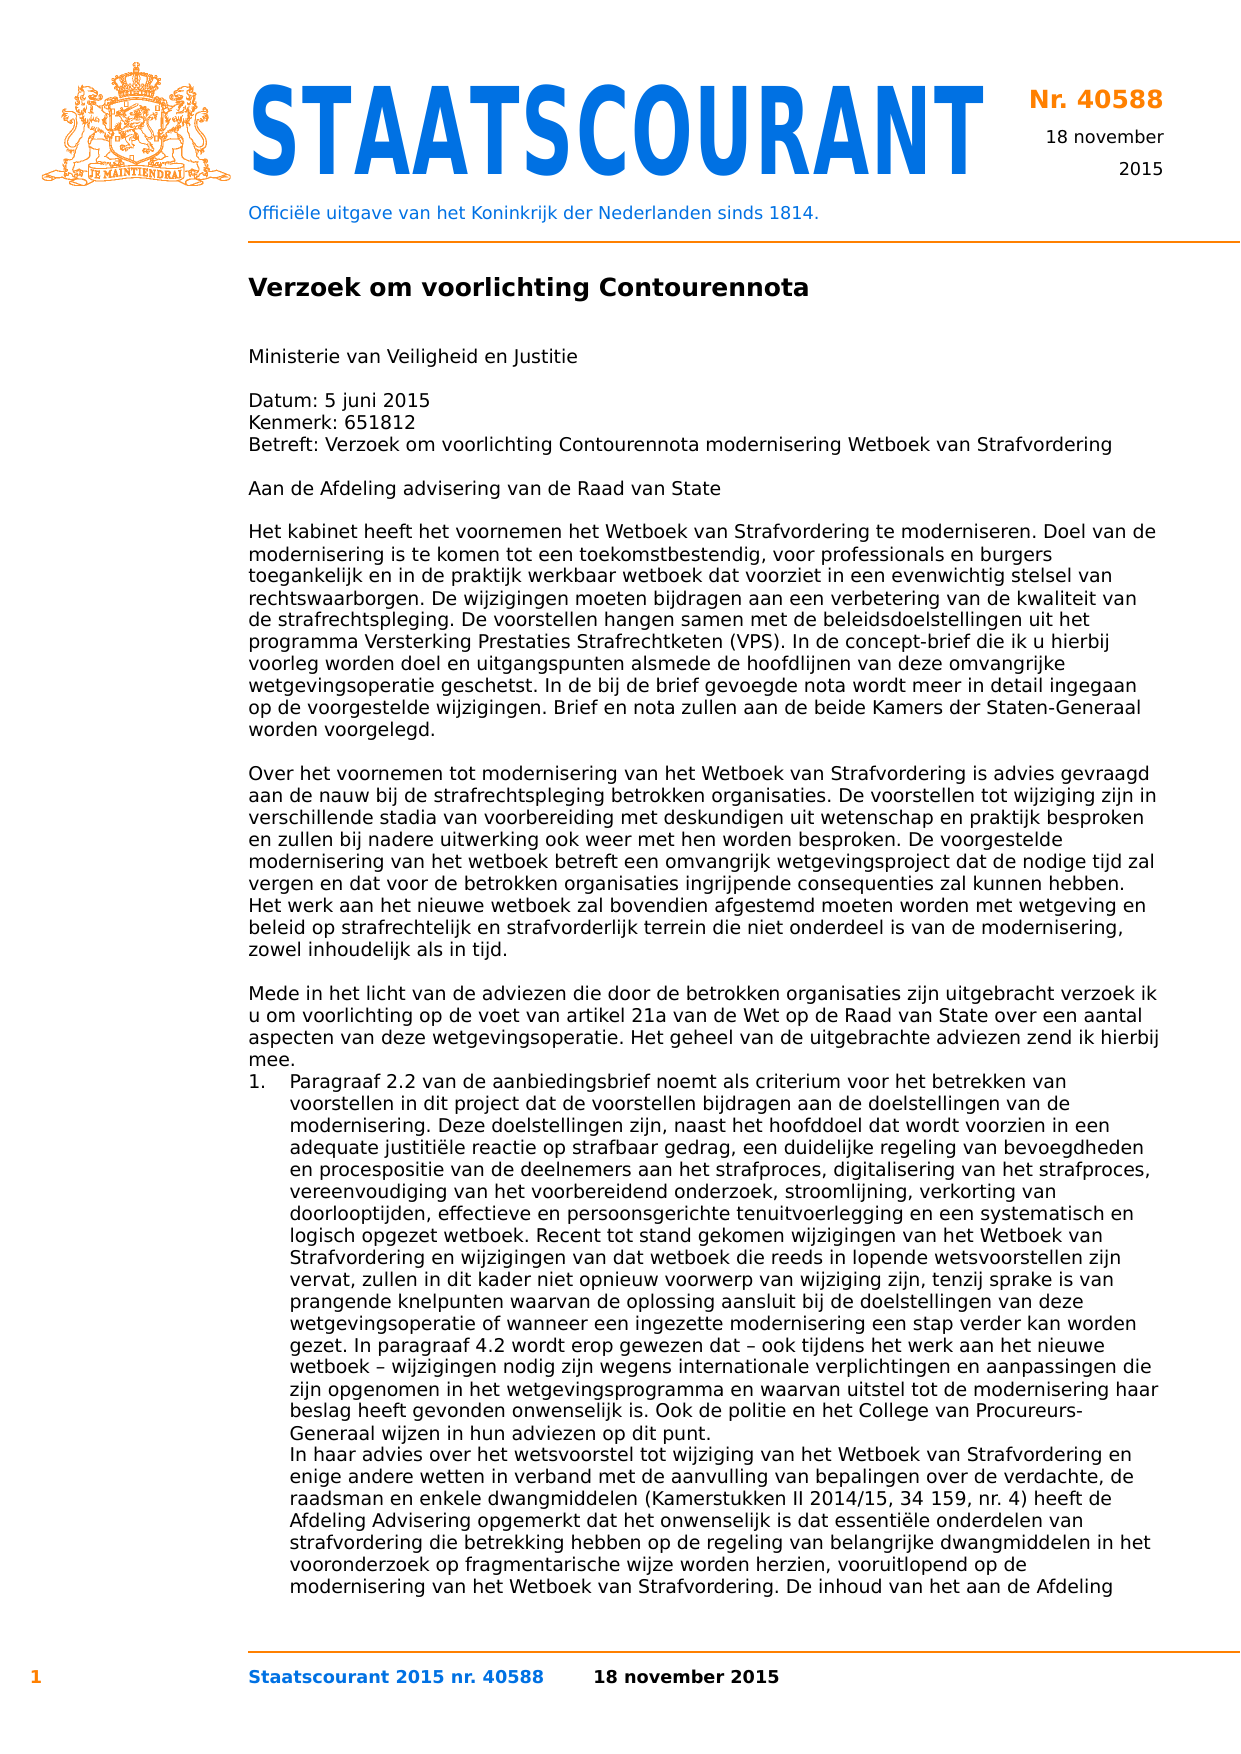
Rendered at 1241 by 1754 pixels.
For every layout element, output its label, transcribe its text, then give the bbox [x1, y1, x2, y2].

table_header STAATSCOURANT [248, 62, 998, 203]
table_header [25, 62, 248, 241]
table_cell 18 november [998, 121, 1240, 153]
table_cell 2015 [998, 153, 1240, 203]
text Ministerie van Veiligheid en Justitie [248, 346, 1163, 368]
text 1. Paragraaf 2.2 van de aanbiedingsbrief noemt als criterium voor het betrekken van voorstellen in dit project dat de voorstellen bijdragen aan de doelstellingen van de modernisering. Deze doelstellingen zijn, naast het hoofddoel dat wordt voorzien in een adequate justitiële reactie op strafbaar gedrag, een duidelijke regeling van bevoegdheden en procespositie van de deelnemers aan het strafproces, digitalisering van het strafproces, vereenvoudiging van het voorbereidend onderzoek, stroomlijning, verkorting van doorlooptijden, effectieve en persoonsgerichte tenuitvoerlegging en een systematisch en logisch opgezet wetboek. Recent tot stand gekomen wijzigingen van het Wetboek van Strafvordering en wijzigingen van dat wetboek die reeds in lopende wetsvoorstellen zijn vervat, zullen in dit kader niet opnieuw voorwerp van wijziging zijn, tenzij sprake is van prangende knelpunten waarvan de oplossing aansluit bij de doelstellingen van deze wetgevingsoperatie of wanneer een ingezette modernisering een stap verder kan worden gezet. In paragraaf 4.2 wordt erop gewezen dat – ook tijdens het werk aan het nieuwe wetboek – wijzigingen nodig zijn wegens internationale verplichtingen en aanpassingen die zijn opgenomen in het wetgevingsprogramma en waarvan uitstel tot de modernisering haar beslag heeft gevonden onwenselijk is. Ook de politie en het College van Procureurs-Generaal wijzen in hun adviezen op dit punt. [248, 1071, 1163, 1444]
text Datum: 5 juni 2015 [248, 390, 1163, 412]
table_header Nr. 40588 [998, 62, 1240, 121]
text Aan de Afdeling advisering van de Raad van State [248, 478, 1163, 499]
text Het kabinet heeft het voornemen het Wetboek van Strafvordering te moderniseren. Doel van de modernisering is te komen tot een toekomstbestendig, voor professionals en burgers toegankelijk en in de praktijk werkbaar wetboek dat voorziet in een evenwichtig stelsel van rechtswaarborgen. De wijzigingen moeten bijdragen aan een verbetering van de kwaliteit van de strafrechtspleging. De voorstellen hangen samen met de beleidsdoelstellingen uit het programma Versterking Prestaties Strafrechtketen (VPS). In de concept-brief die ik u hierbij voorleg worden doel en uitgangspunten alsmede de hoofdlijnen van deze omvangrijke wetgevingsoperatie geschetst. In de bij de brief gevoegde nota wordt meer in detail ingegaan op de voorgestelde wijzigingen. Brief en nota zullen aan de beide Kamers der Staten-Generaal worden voorgelegd. [248, 521, 1163, 741]
picture [41, 62, 231, 186]
text Mede in het licht van de adviezen die door de betrokken organisaties zijn uitgebracht verzoek ik u om voorlichting op de voet van artikel 21a van de Wet op de Raad van State over een aantal aspecten van deze wetgevingsoperatie. Het geheel van de uitgebrachte adviezen zend ik hierbij mee. [248, 983, 1163, 1071]
text Over het voornemen tot modernisering van het Wetboek van Strafvordering is advies gevraagd aan de nauw bij de strafrechtspleging betrokken organisaties. De voorstellen tot wijziging zijn in verschillende stadia van voorbereiding met deskundigen uit wetenschap en praktijk besproken en zullen bij nadere uitwerking ook weer met hen worden besproken. De voorgestelde modernisering van het wetboek betreft een omvangrijk wetgevingsproject dat de nodige tijd zal vergen en dat voor de betrokken organisaties ingrijpende consequenties zal kunnen hebben. Het werk aan het nieuwe wetboek zal bovendien afgestemd moeten worden met wetgeving en beleid op strafrechtelijk en strafvorderlijk terrein die niet onderdeel is van de modernisering, zowel inhoudelijk als in tijd. [248, 763, 1163, 961]
text In haar advies over het wetsvoorstel tot wijziging van het Wetboek van Strafvordering en enige andere wetten in verband met de aanvulling van bepalingen over de verdachte, de raadsman en enkele dwangmiddelen (Kamerstukken II 2014/15, 34 159, nr. 4) heeft de Afdeling Advisering opgemerkt dat het onwenselijk is dat essentiële onderdelen van strafvordering die betrekking hebben op de regeling van belangrijke dwangmiddelen in het vooronderzoek op fragmentarische wijze worden herzien, vooruitlopend op de modernisering van het Wetboek van Strafvordering. De inhoud van het aan de Afdeling [289, 1444, 1163, 1598]
text Betreft: Verzoek om voorlichting Contourennota modernisering Wetboek van Strafvordering [248, 434, 1163, 456]
text Kenmerk: 651812 [248, 412, 1163, 434]
subtitle Verzoek om voorlichting Contourennota [248, 273, 1163, 302]
table_cell Officiële uitgave van het Koninkrijk der Nederlanden sinds 1814. [248, 203, 1240, 241]
